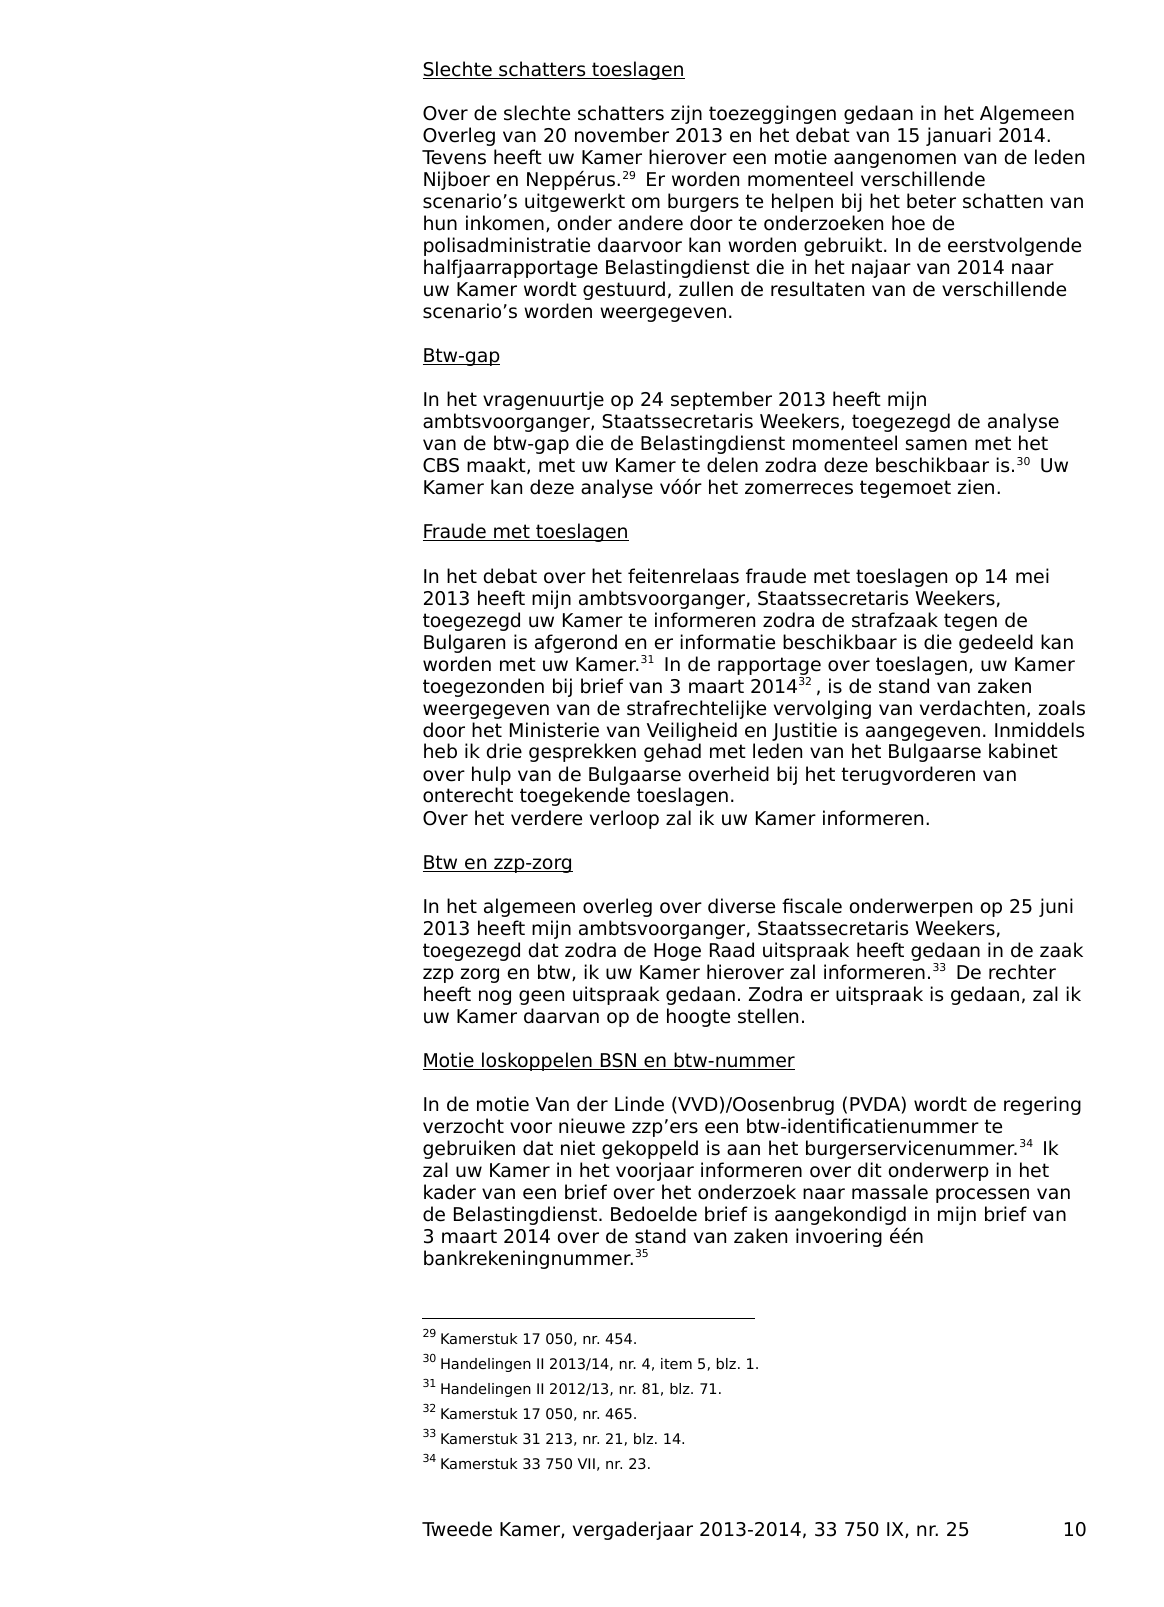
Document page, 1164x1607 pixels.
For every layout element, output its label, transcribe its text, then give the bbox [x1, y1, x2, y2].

text In de motie Van der Linde (VVD)/Oosenbrug (PVDA) wordt de regering verzocht voor nieuwe zzp’ers een btw-identificatienummer te gebruiken dat niet gekoppeld is aan het burgerservicenummer. Ik zal uw Kamer in het voorjaar informeren over dit onderwerp in het kader van een brief over het onderzoek naar massale processen van de Belastingdienst. Bedoelde brief is aangekondigd in mijn brief van 3 maart 2014 over de stand van zaken invoering één bankrekeningnummer. [422, 1094, 1087, 1270]
subtitle Slechte schatters toeslagen [422, 59, 1087, 81]
text Kamerstuk 17 050, nr. 454. [422, 1327, 1087, 1349]
text Handelingen II 2012/13, nr. 81, blz. 71. [422, 1377, 1087, 1399]
text In het vragenuurtje op 24 september 2013 heeft mijn ambtsvoorganger, Staatssecretaris Weekers, toegezegd de analyse van de btw-gap die de Belastingdienst momenteel samen met het CBS maakt, met uw Kamer te delen zodra deze beschikbaar is. Uw Kamer kan deze analyse vóór het zomerreces tegemoet zien. [422, 389, 1087, 499]
text Over de slechte schatters zijn toezeggingen gedaan in het Algemeen Overleg van 20 november 2013 en het debat van 15 januari 2014. Tevens heeft uw Kamer hierover een motie aangenomen van de leden Nijboer en Neppérus. Er worden momenteel verschillende scenario’s uitgewerkt om burgers te helpen bij het beter schatten van hun inkomen, onder andere door te onderzoeken hoe de polisadministratie daarvoor kan worden gebruikt. In de eerstvolgende halfjaarrapportage Belastingdienst die in het najaar van 2014 naar uw Kamer wordt gestuurd, zullen de resultaten van de verschillende scenario’s worden weergegeven. [422, 103, 1087, 323]
text Kamerstuk 17 050, nr. 465. [422, 1402, 1087, 1424]
subtitle Fraude met toeslagen [422, 521, 1087, 543]
text In het debat over het feitenrelaas fraude met toeslagen op 14 mei 2013 heeft mijn ambtsvoorganger, Staatssecretaris Weekers, toegezegd uw Kamer te informeren zodra de strafzaak tegen de Bulgaren is afgerond en er informatie beschikbaar is die gedeeld kan worden met uw Kamer. In de rapportage over toeslagen, uw Kamer toegezonden bij brief van 3 maart 2014, is de stand van zaken weergegeven van de strafrechtelijke vervolging van verdachten, zoals door het Ministerie van Veiligheid en Justitie is aangegeven. Inmiddels heb ik drie gesprekken gehad met leden van het Bulgaarse kabinet over hulp van de Bulgaarse overheid bij het terugvorderen van onterecht toegekende toeslagen. [422, 566, 1087, 807]
subtitle Motie loskoppelen BSN en btw-nummer [422, 1050, 1087, 1072]
text Kamerstuk 31 213, nr. 21, blz. 14. [422, 1427, 1087, 1449]
subtitle Btw en zzp-zorg [422, 852, 1087, 873]
text In het algemeen overleg over diverse fiscale onderwerpen op 25 juni 2013 heeft mijn ambtsvoorganger, Staatssecretaris Weekers, toegezegd dat zodra de Hoge Raad uitspraak heeft gedaan in de zaak zzp zorg en btw, ik uw Kamer hierover zal informeren. De rechter heeft nog geen uitspraak gedaan. Zodra er uitspraak is gedaan, zal ik uw Kamer daarvan op de hoogte stellen. [422, 896, 1087, 1028]
text Handelingen II 2013/14, nr. 4, item 5, blz. 1. [422, 1352, 1087, 1374]
subtitle Btw-gap [422, 345, 1087, 367]
text Over het verdere verloop zal ik uw Kamer informeren. [422, 807, 1087, 829]
text Kamerstuk 33 750 VII, nr. 23. [422, 1452, 1087, 1474]
